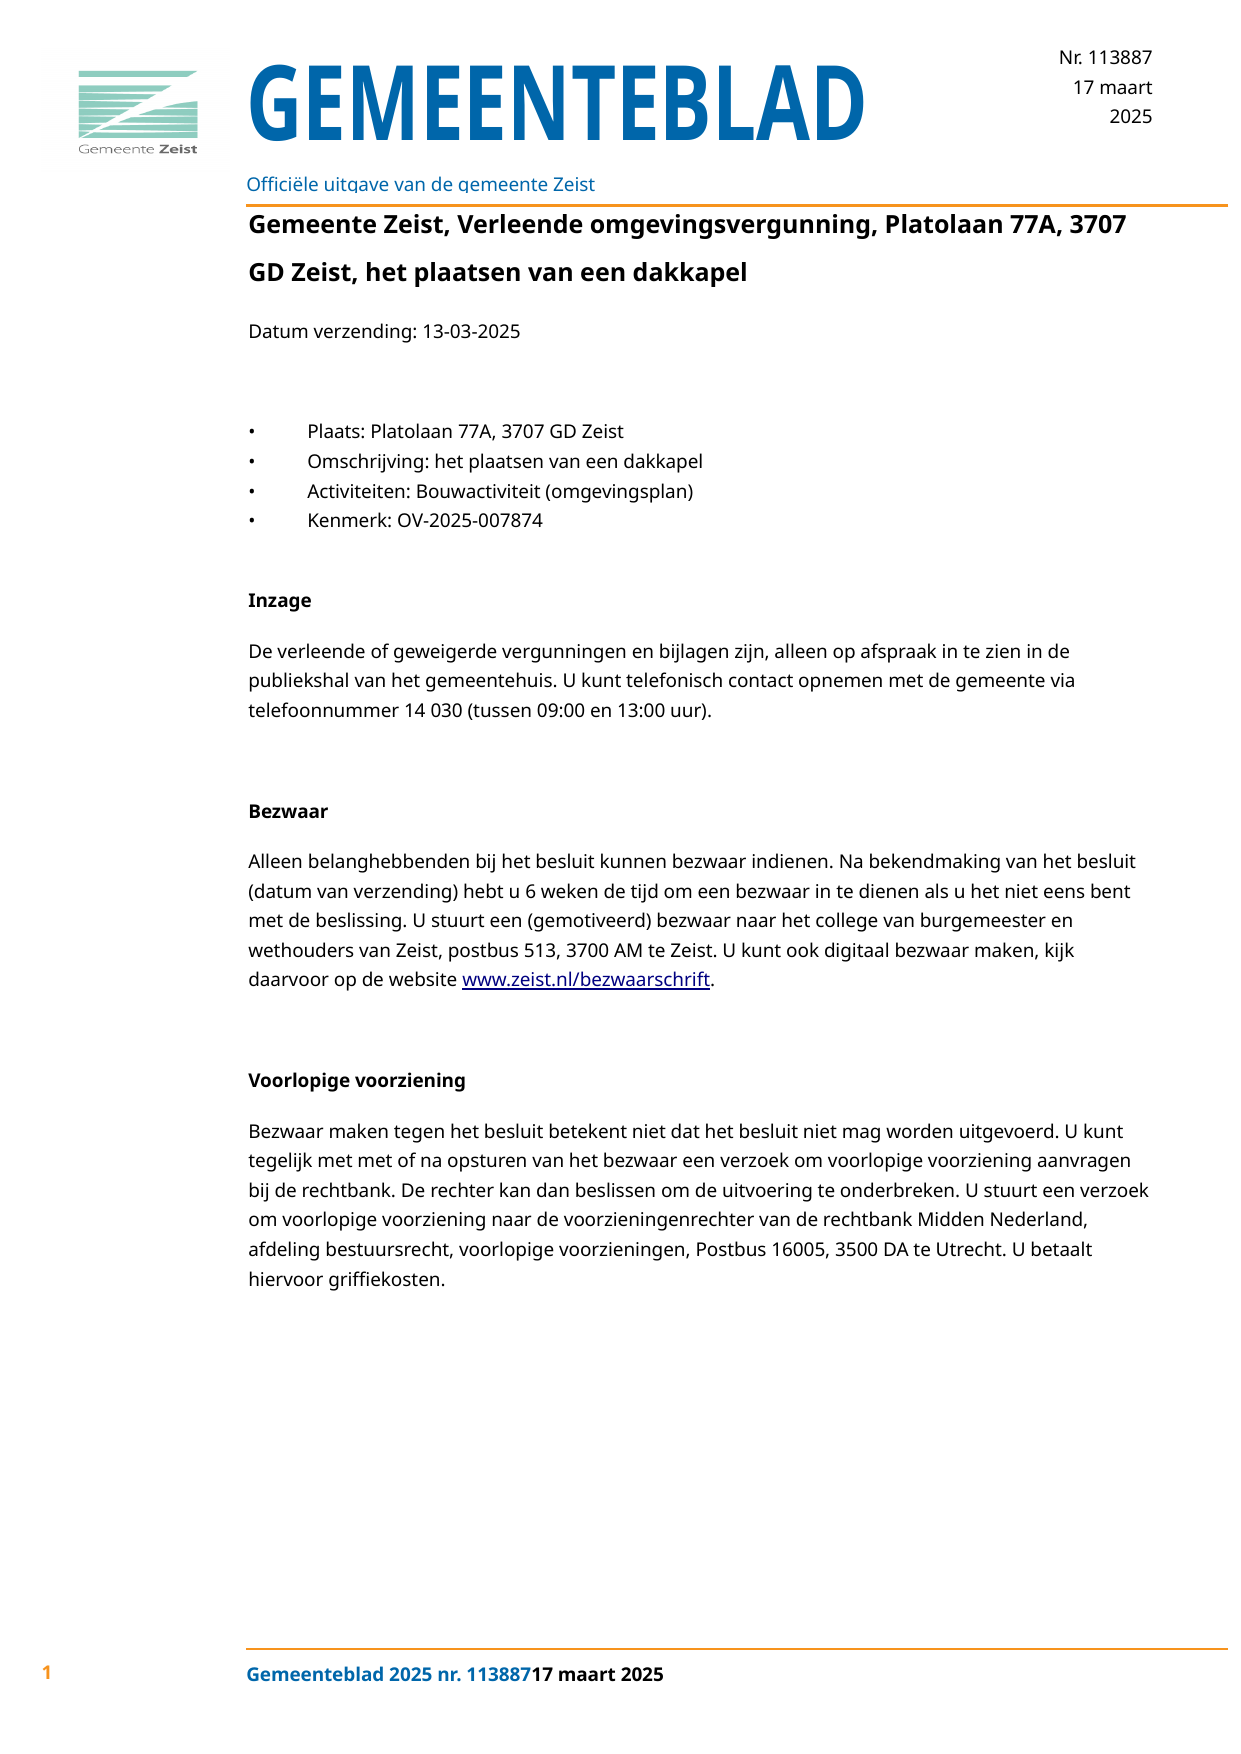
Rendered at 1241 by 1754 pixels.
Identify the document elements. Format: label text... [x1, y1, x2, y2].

text Bezwaar [248, 798, 1152, 824]
text Datum verzending: 13-03-2025 [248, 318, 1152, 344]
list Omschrijving: het plaatsen van een dakkapel [248, 448, 1152, 474]
text Bezwaar maken tegen het besluit betekent niet dat het besluit niet mag worden uitgevoerd. U kunt tegelijk met met of na opsturen van het bezwaar een verzoek om voorlopige voorziening aanvragen bij de rechtbank. De rechter kan dan beslissen om de uitvoering te onderbreken. U stuurt een verzoek om voorlopige voorziening naar de voorzieningenrechter van de rechtbank Midden Nederland, afdeling bestuursrecht, voorlopige voorzieningen, Postbus 16005, 3500 DA te Utrecht. U betaalt hiervoor griffiekosten. [248, 1118, 1152, 1292]
list Kenmerk: OV-2025-007874 [248, 507, 1152, 533]
picture [41, 47, 231, 172]
text Voorlopige voorziening [248, 1067, 1152, 1093]
list Plaats: Platolaan 77A, 3707 GD Zeist [248, 419, 1152, 444]
text Gemeente Zeist, Verleende omgevingsvergunning, Platolaan 77A, 3707 GD Zeist, het plaatsen van een dakkapel [248, 207, 1152, 288]
text Inzage [248, 587, 1152, 613]
text Alleen belanghebbenden bij het besluit kunnen bezwaar indienen. Na bekendmaking van het besluit (datum van verzending) hebt u 6 weken de tijd om een bezwaar in te dienen als u het niet eens bent met de beslissing. U stuurt een (gemotiveerd) bezwaar naar het college van burgemeester en wethouders van Zeist, postbus 513, 3700 AM te Zeist. U kunt ook digitaal bezwaar maken, kijk daarvoor op de website www.zeist.nl/bezwaarschrift. [248, 848, 1152, 992]
list Activiteiten: Bouwactiviteit (omgevingsplan) [248, 478, 1152, 504]
text De verleende of geweigerde vergunningen en bijlagen zijn, alleen op afspraak in te zien in de publiekshal van het gemeentehuis. U kunt telefonisch contact opnemen met de gemeente via telefoonnummer 14 030 (tussen 09:00 en 13:00 uur). [248, 638, 1152, 723]
